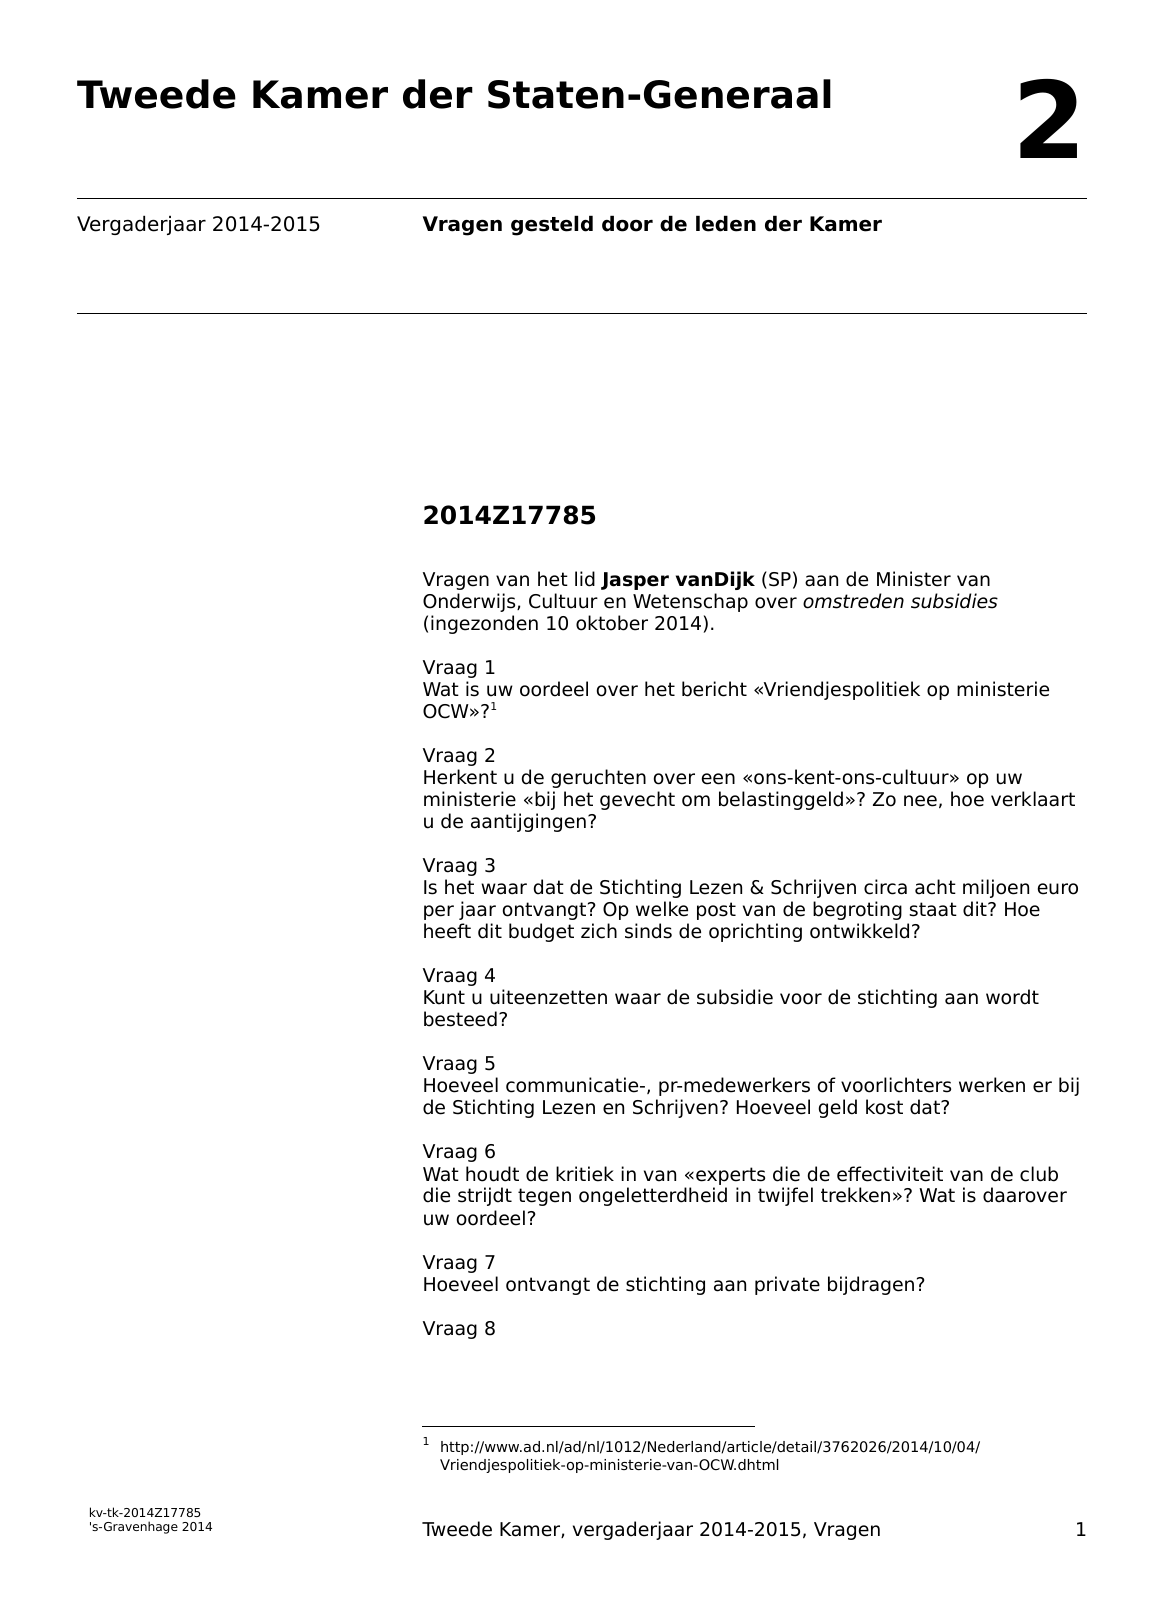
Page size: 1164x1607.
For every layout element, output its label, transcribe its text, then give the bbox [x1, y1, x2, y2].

text Wat houdt de kritiek in van «experts die de effectiviteit van de club die strijdt tegen ongeletterdheid in twijfel trekken»? Wat is daarover uw oordeel? [422, 1163, 1087, 1229]
text Herkent u de geruchten over een «ons-kent-ons-cultuur» op uw ministerie «bij het gevecht om belastinggeld»? Zo nee, hoe verklaart u de aantijgingen? [422, 767, 1087, 833]
text Vraag 8 [422, 1318, 1087, 1340]
text http://www.ad.nl/ad/nl/1012/Nederland/article/detail/3762026/2014/10/04/Vriendjespolitiek-op-ministerie-van-OCW.dhtml [422, 1435, 1087, 1474]
text 2014Z17785 [422, 501, 1087, 531]
text Vraag 6 [422, 1141, 1087, 1163]
text Vraag 5 [422, 1053, 1087, 1075]
text Hoeveel ontvangt de stichting aan private bijdragen? [422, 1273, 1087, 1296]
table_header 2 [886, 59, 1087, 198]
table_cell Vragen gesteld door de leden der Kamer [422, 199, 1087, 313]
text Wat is uw oordeel over het bericht «Vriendjespolitiek op ministerie OCW»? [422, 679, 1087, 723]
text Vraag 4 [422, 965, 1087, 987]
text Vraag 3 [422, 855, 1087, 877]
text kv-tk-2014Z17785 [88, 1506, 323, 1520]
text Hoeveel communicatie-, pr-medewerkers of voorlichters werken er bij de Stichting Lezen en Schrijven? Hoeveel geld kost dat? [422, 1075, 1087, 1119]
text Is het waar dat de Stichting Lezen & Schrijven circa acht miljoen euro per jaar ontvangt? Op welke post van de begroting staat dit? Hoe heeft dit budget zich sinds de oprichting ontwikkeld? [422, 877, 1087, 943]
table_header Tweede Kamer der Staten-Generaal [77, 59, 886, 198]
table_cell Vergaderjaar 2014-2015 [77, 199, 422, 313]
text Vragen van het lid Jasper vanDijk (SP) aan de Minister van Onderwijs, Cultuur en Wetenschap over omstreden subsidies (ingezonden 10 oktober 2014). [422, 569, 1087, 635]
text Vraag 1 [422, 657, 1087, 679]
text Vraag 2 [422, 745, 1087, 767]
text Kunt u uiteenzetten waar de subsidie voor de stichting aan wordt besteed? [422, 987, 1087, 1031]
text 's-Gravenhage 2014 [88, 1520, 323, 1534]
text Vraag 7 [422, 1252, 1087, 1273]
